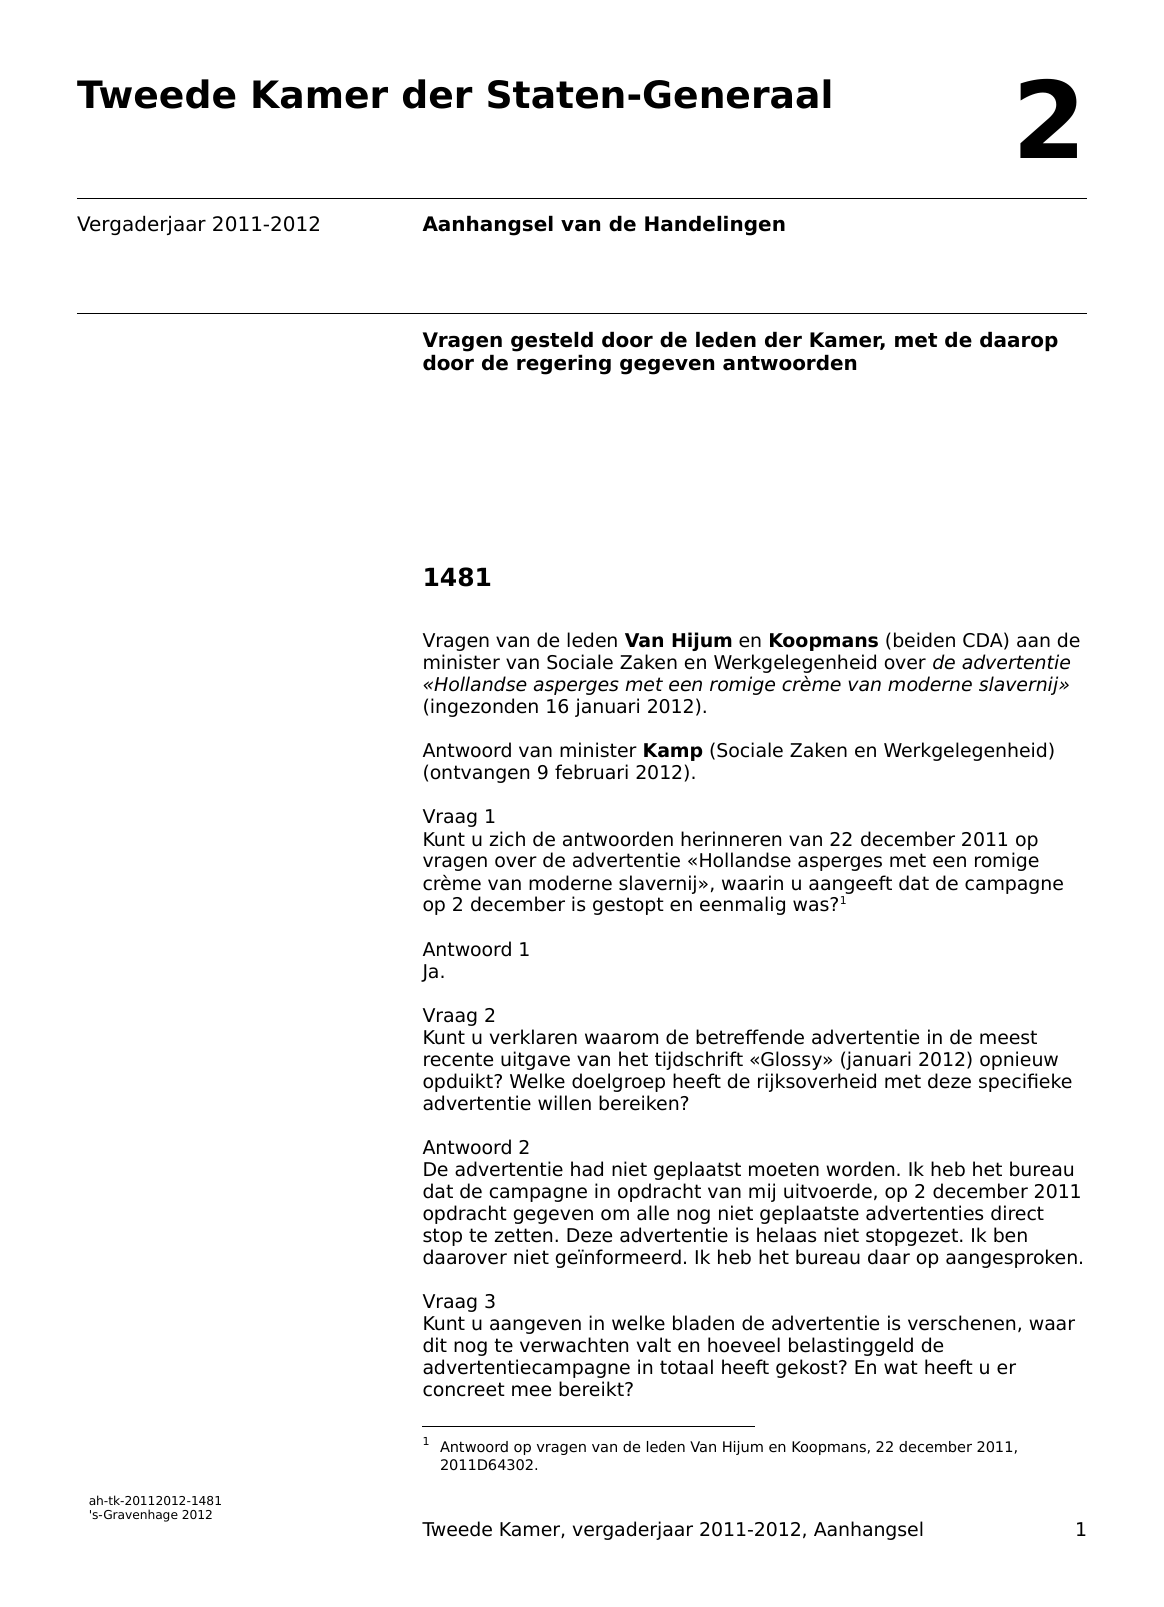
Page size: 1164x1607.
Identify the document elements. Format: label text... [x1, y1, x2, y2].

table_header Tweede Kamer der Staten-Generaal [77, 59, 886, 198]
text Vraag 3 [422, 1291, 1087, 1313]
text ah-tk-20112012-1481 [88, 1494, 323, 1508]
text 1481 [422, 563, 1087, 592]
table_cell Aanhangsel van de Handelingen [422, 199, 1087, 313]
text Antwoord 2 [422, 1137, 1087, 1159]
text De advertentie had niet geplaatst moeten worden. Ik heb het bureau dat de campagne in opdracht van mij uitvoerde, op 2 december 2011 opdracht gegeven om alle nog niet geplaatste advertenties direct stop te zetten. Deze advertentie is helaas niet stopgezet. Ik ben daarover niet geïnformeerd. Ik heb het bureau daar op aangesproken. [422, 1159, 1087, 1269]
text Vraag 1 [422, 806, 1087, 828]
text Ja. [422, 961, 1087, 982]
table_header 2 [886, 59, 1087, 198]
text Kunt u zich de antwoorden herinneren van 22 december 2011 op vragen over de advertentie «Hollandse asperges met een romige crème van moderne slavernij», waarin u aangeeft dat de campagne op 2 december is gestopt en eenmalig was? [422, 828, 1087, 916]
text Antwoord 1 [422, 938, 1087, 961]
text Kunt u aangeven in welke bladen de advertentie is verschenen, waar dit nog te verwachten valt en hoeveel belastinggeld de advertentiecampagne in totaal heeft gekost? En wat heeft u er concreet mee bereikt? [422, 1313, 1087, 1401]
text Vraag 2 [422, 1005, 1087, 1027]
table_cell Vergaderjaar 2011-2012 [77, 199, 422, 313]
table_cell Vragen gesteld door de leden der Kamer, met de daarop door de regering gegeven antwoorden [422, 314, 1087, 375]
table_cell [77, 314, 422, 375]
text Kunt u verklaren waarom de betreffende advertentie in de meest recente uitgave van het tijdschrift «Glossy» (januari 2012) opnieuw opduikt? Welke doelgroep heeft de rijksoverheid met deze specifieke advertentie willen bereiken? [422, 1027, 1087, 1114]
text 's-Gravenhage 2012 [88, 1508, 323, 1522]
text Antwoord op vragen van de leden Van Hijum en Koopmans, 22 december 2011, 2011D64302. [422, 1435, 1087, 1474]
text Antwoord van minister Kamp (Sociale Zaken en Werkgelegenheid) (ontvangen 9 februari 2012). [422, 740, 1087, 784]
text Vragen van de leden Van Hijum en Koopmans (beiden CDA) aan de minister van Sociale Zaken en Werkgelegenheid over de advertentie «Hollandse asperges met een romige crème van moderne slavernij» (ingezonden 16 januari 2012). [422, 630, 1087, 718]
